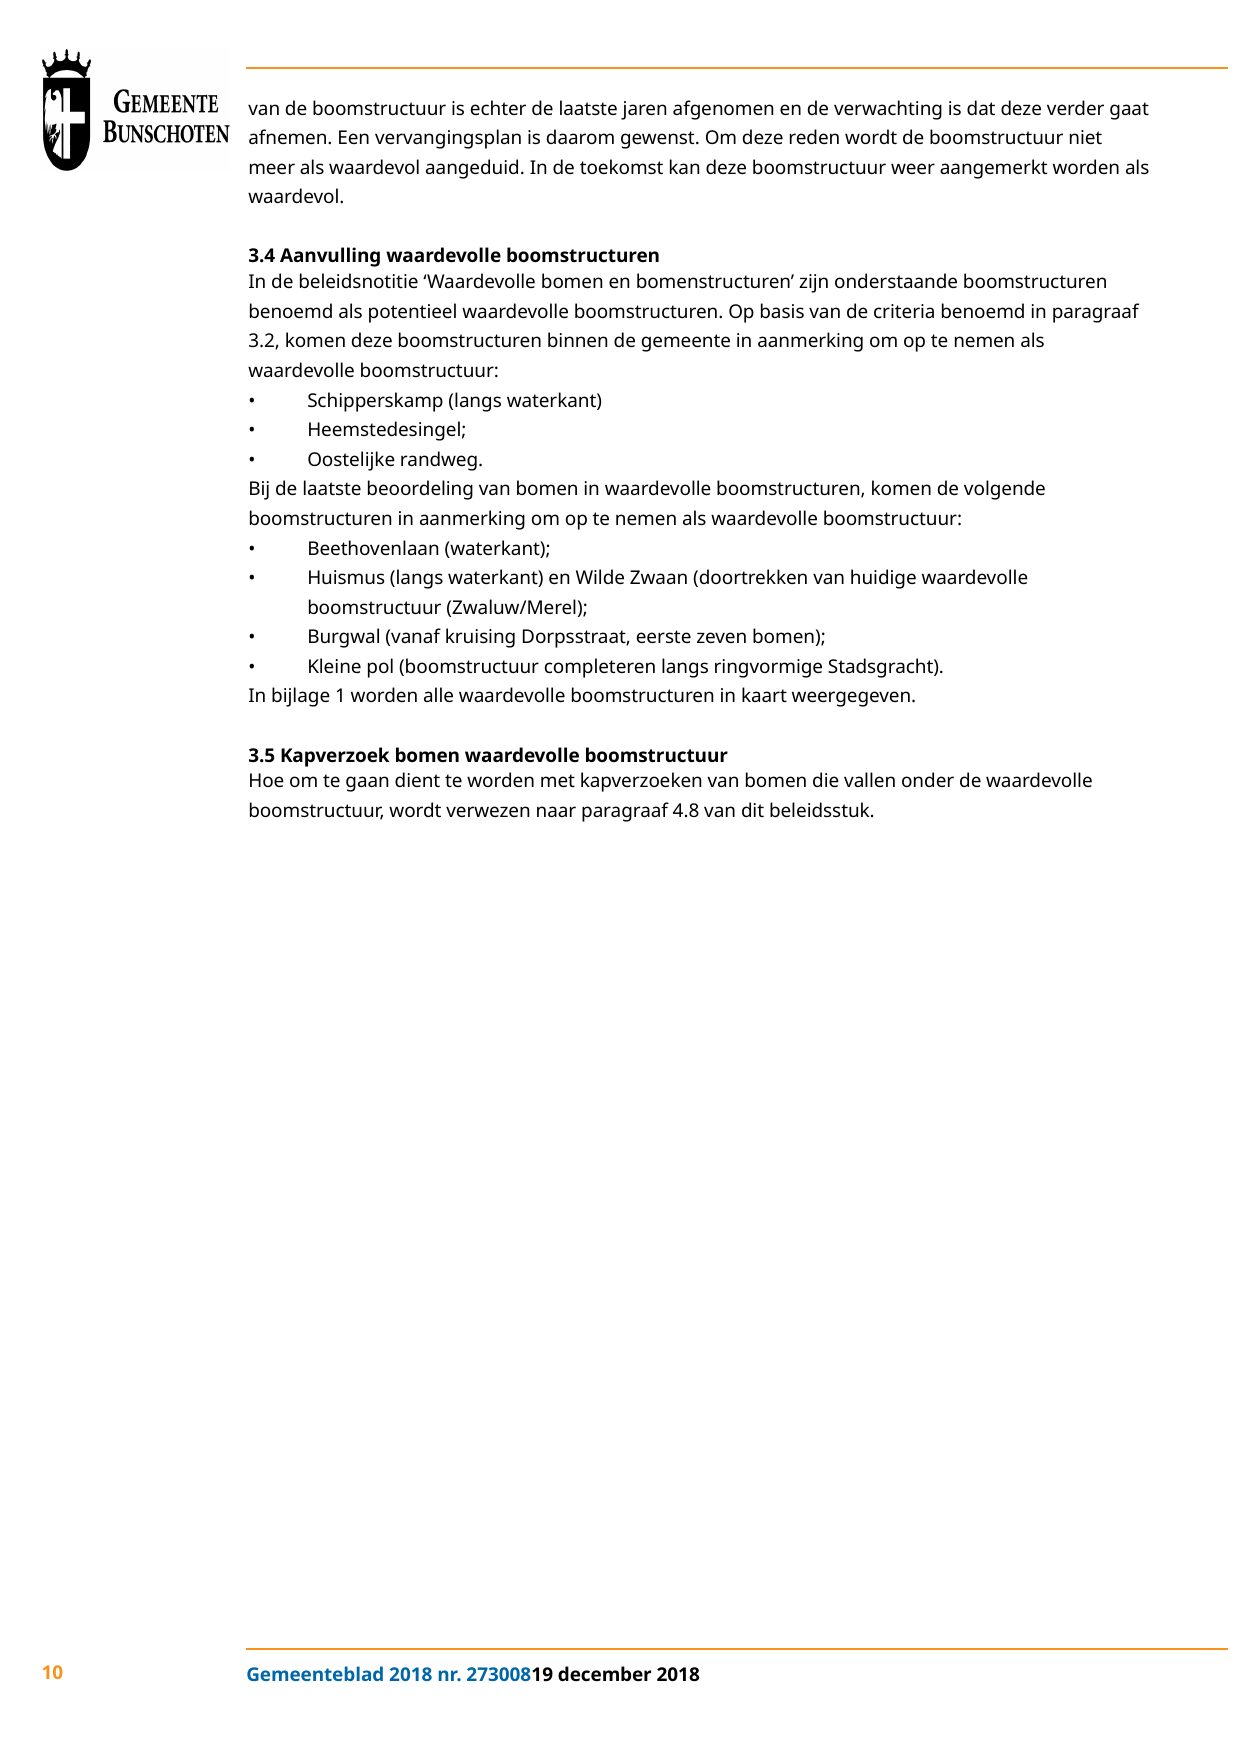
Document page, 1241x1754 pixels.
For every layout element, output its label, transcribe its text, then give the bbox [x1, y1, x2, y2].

list Beethovenlaan (waterkant); [248, 535, 1152, 560]
text van de boomstructuur is echter de laatste jaren afgenomen en de verwachting is dat deze verder gaat afnemen. Een vervangingsplan is daarom gewenst. Om deze reden wordt de boomstructuur niet meer als waardevol aangeduid. In de toekomst kan deze boomstructuur weer aangemerkt worden als waardevol. [248, 95, 1152, 209]
list Heemstedesingel; [248, 416, 1152, 442]
text 3.5 Kapverzoek bomen waardevolle boomstructuur [248, 742, 1152, 767]
text In bijlage 1 worden alle waardevolle boomstructuren in kaart weergegeven. [248, 683, 1152, 708]
text Bij de laatste beoordeling van bomen in waardevolle boomstructuren, komen de volgende boomstructuren in aanmerking om op te nemen als waardevolle boomstructuur: [248, 476, 1152, 531]
text Hoe om te gaan dient te worden met kapverzoeken van bomen die vallen onder de waardevolle boomstructuur, wordt verwezen naar paragraaf 4.8 van dit beleidsstuk. [248, 767, 1152, 823]
list Schipperskamp (langs waterkant) [248, 387, 1152, 412]
text In de beleidsnotitie ‘Waardevolle bomen en bomenstructuren’ zijn onderstaande boomstructuren benoemd als potentieel waardevolle boomstructuren. Op basis van de criteria benoemd in paragraaf 3.2, komen deze boomstructuren binnen de gemeente in aanmerking om op te nemen als waardevolle boomstructuur: [248, 268, 1152, 383]
picture [41, 47, 231, 172]
list Huismus (langs waterkant) en Wilde Zwaan (doortrekken van huidige waardevolle boomstructuur (Zwaluw/Merel); [248, 564, 1152, 619]
list Burgwal (vanaf kruising Dorpsstraat, eerste zeven bomen); [248, 623, 1152, 649]
list Kleine pol (boomstructuur completeren langs ringvormige Stadsgracht). [248, 653, 1152, 679]
list Oostelijke randweg. [248, 446, 1152, 472]
text 3.4 Aanvulling waardevolle boomstructuren [248, 243, 1152, 268]
